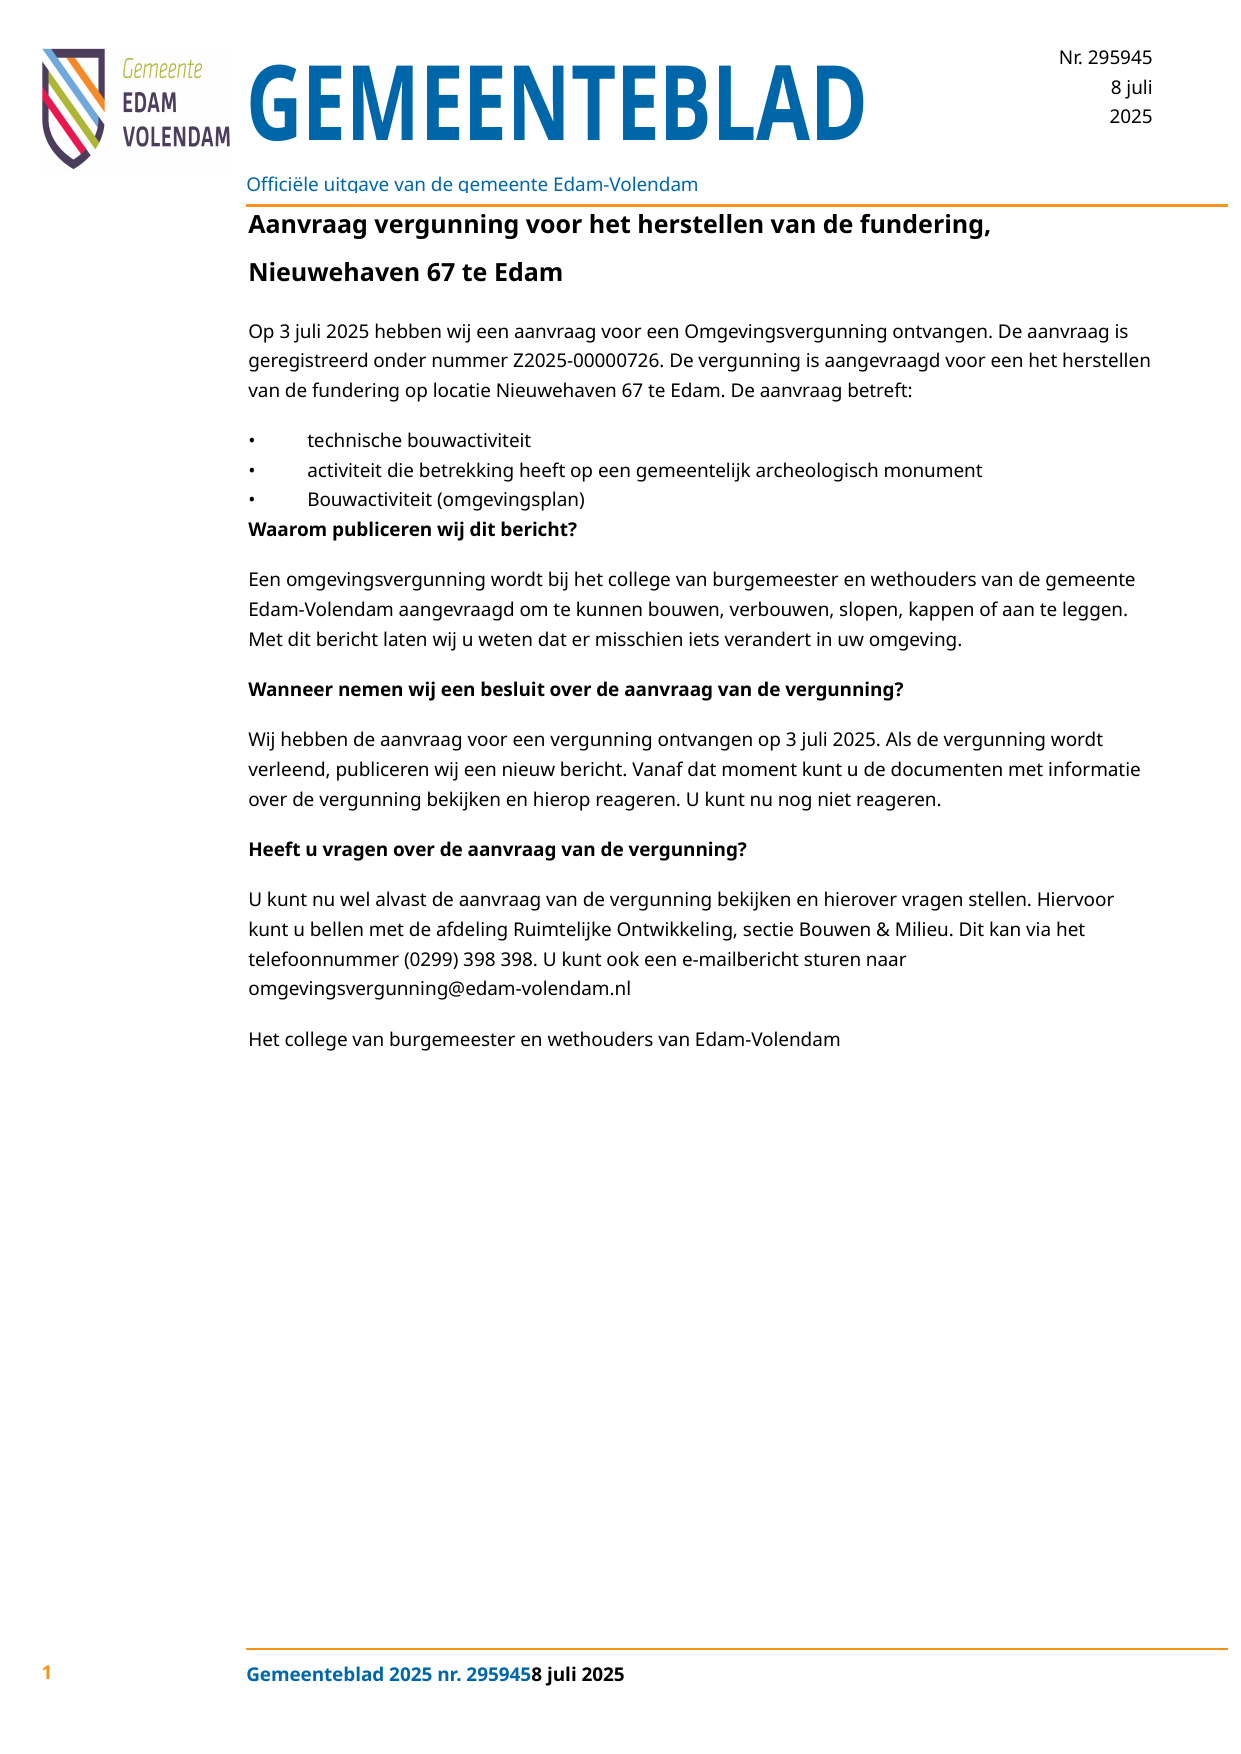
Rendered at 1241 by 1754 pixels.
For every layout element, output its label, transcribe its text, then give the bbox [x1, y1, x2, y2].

text Wanneer nemen wij een besluit over de aanvraag van de vergunning? [248, 676, 1152, 702]
text Waarom publiceren wij dit bericht? [248, 516, 1152, 542]
text Op 3 juli 2025 hebben wij een aanvraag voor een Omgevingsvergunning ontvangen. De aanvraag is geregistreerd onder nummer Z2025-00000726. De vergunning is aangevraagd voor een het herstellen van de fundering op locatie Nieuwehaven 67 te Edam. De aanvraag betreft: [248, 318, 1152, 403]
text Heeft u vragen over de aanvraag van de vergunning? [248, 836, 1152, 862]
list technische bouwactiviteit [248, 427, 1152, 453]
picture [41, 47, 231, 172]
text Wij hebben de aanvraag voor een vergunning ontvangen op 3 juli 2025. Als de vergunning wordt verleend, publiceren wij een nieuw bericht. Vanaf dat moment kunt u de documenten met informatie over de vergunning bekijken en hierop reageren. U kunt nu nog niet reageren. [248, 727, 1152, 812]
text U kunt nu wel alvast de aanvraag van de vergunning bekijken en hierover vragen stellen. Hiervoor kunt u bellen met de afdeling Ruimtelijke Ontwikkeling, sectie Bouwen & Milieu. Dit kan via het telefoonnummer (0299) 398 398. U kunt ook een e-mailbericht sturen naar omgevingsvergunning@edam-volendam.nl [248, 887, 1152, 1001]
list Bouwactiviteit (omgevingsplan) [248, 487, 1152, 512]
text Een omgevingsvergunning wordt bij het college van burgemeester en wethouders van de gemeente Edam-Volendam aangevraagd om te kunnen bouwen, verbouwen, slopen, kappen of aan te leggen. Met dit bericht laten wij u weten dat er misschien iets verandert in uw omgeving. [248, 567, 1152, 652]
list activiteit die betrekking heeft op een gemeentelijk archeologisch monument [248, 457, 1152, 483]
text Aanvraag vergunning voor het herstellen van de fundering, Nieuwehaven 67 te Edam [248, 207, 1152, 288]
text Het college van burgemeester en wethouders van Edam-Volendam [248, 1026, 1152, 1052]
